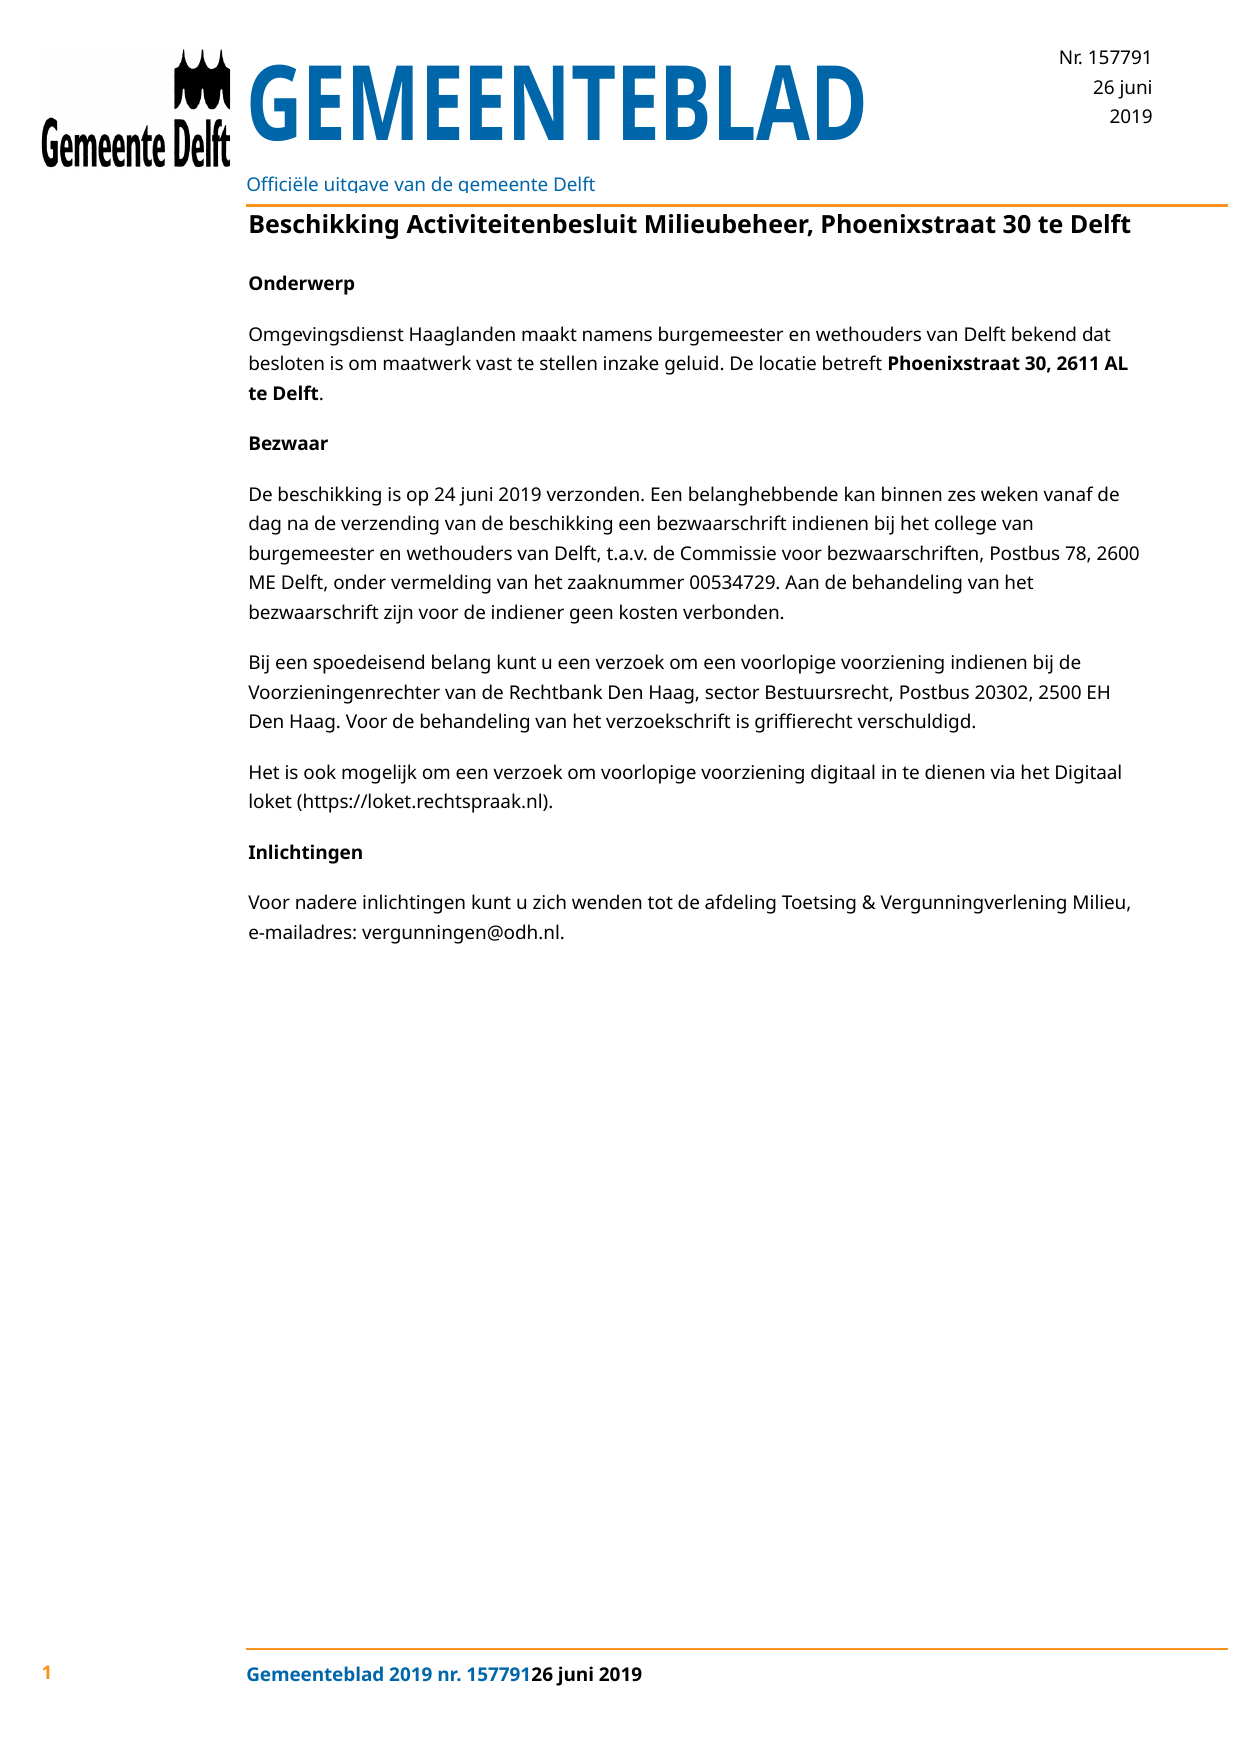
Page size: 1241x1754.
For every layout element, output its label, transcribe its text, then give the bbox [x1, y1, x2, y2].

text Inlichtingen [248, 839, 1152, 865]
text Het is ook mogelijk om een verzoek om voorlopige voorziening digitaal in te dienen via het Digitaal loket (https://loket.rechtspraak.nl). [248, 759, 1152, 814]
text Onderwerp [248, 270, 1152, 296]
text Omgevingsdienst Haaglanden maakt namens burgemeester en wethouders van Delft bekend dat besloten is om maatwerk vast te stellen inzake geluid. De locatie betreft Phoenixstraat 30, 2611 AL te Delft. [248, 321, 1152, 406]
text Voor nadere inlichtingen kunt u zich wenden tot de afdeling Toetsing & Vergunningverlening Milieu, e-mailadres: vergunningen@odh.nl. [248, 889, 1152, 945]
text Beschikking Activiteitenbesluit Milieubeheer, Phoenixstraat 30 te Delft [248, 207, 1152, 241]
text Bezwaar [248, 430, 1152, 456]
text Bij een spoedeisend belang kunt u een verzoek om een voorlopige voorziening indienen bij de Voorzieningenrechter van de Rechtbank Den Haag, sector Bestuursrecht, Postbus 20302, 2500 EH Den Haag. Voor de behandeling van het verzoekschrift is griffierecht verschuldigd. [248, 649, 1152, 734]
picture [41, 47, 231, 172]
text De beschikking is op 24 juni 2019 verzonden. Een belanghebbende kan binnen zes weken vanaf de dag na de verzending van de beschikking een bezwaarschrift indienen bij het college van burgemeester en wethouders van Delft, t.a.v. de Commissie voor bezwaarschriften, Postbus 78, 2600 ME Delft, onder vermelding van het zaaknummer 00534729. Aan de behandeling van het bezwaarschrift zijn voor de indiener geen kosten verbonden. [248, 481, 1152, 625]
